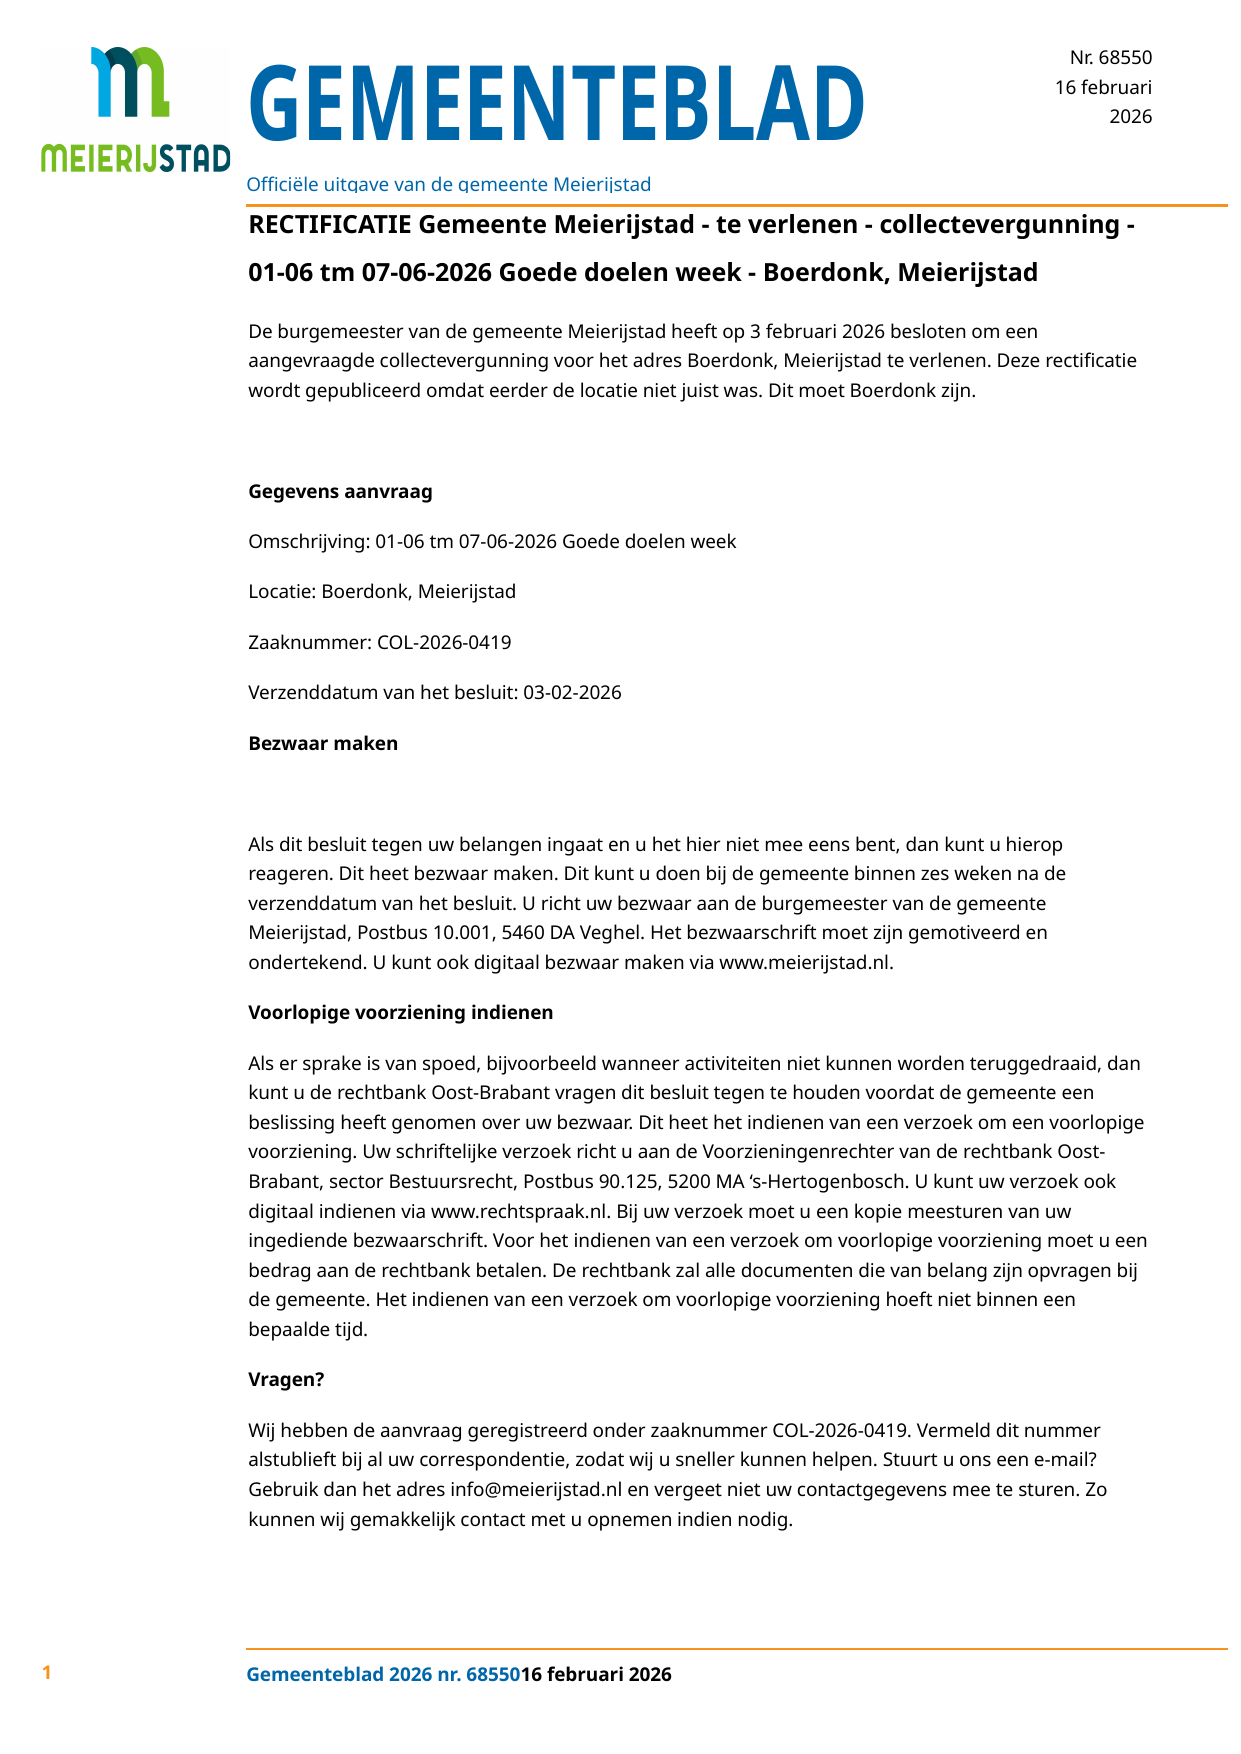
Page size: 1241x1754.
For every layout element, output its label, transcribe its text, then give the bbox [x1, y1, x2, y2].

text De burgemeester van de gemeente Meierijstad heeft op 3 februari 2026 besloten om een aangevraagde collectevergunning voor het adres Boerdonk, Meierijstad te verlenen. Deze rectificatie wordt gepubliceerd omdat eerder de locatie niet juist was. Dit moet Boerdonk zijn. [248, 318, 1152, 403]
text Wij hebben de aanvraag geregistreerd onder zaaknummer COL-2026-0419. Vermeld dit nummer alstublieft bij al uw correspondentie, zodat wij u sneller kunnen helpen. Stuurt u ons een e-mail? Gebruik dan het adres info@meierijstad.nl en vergeet niet uw contactgegevens mee te sturen. Zo kunnen wij gemakkelijk contact met u opnemen indien nodig. [248, 1417, 1152, 1532]
text Vragen? [248, 1367, 1152, 1392]
text Bezwaar maken [248, 730, 1152, 756]
text Omschrijving: 01-06 tm 07-06-2026 Goede doelen week [248, 528, 1152, 554]
text Zaaknummer: COL-2026-0419 [248, 629, 1152, 655]
text Als er sprake is van spoed, bijvoorbeeld wanneer activiteiten niet kunnen worden teruggedraaid, dan kunt u de rechtbank Oost-Brabant vragen dit besluit tegen te houden voordat de gemeente een beslissing heeft genomen over uw bezwaar. Dit heet het indienen van een verzoek om een voorlopige voorziening. Uw schriftelijke verzoek richt u aan de Voorzieningenrechter van de rechtbank Oost-Brabant, sector Bestuursrecht, Postbus 90.125, 5200 MA ‘s-Hertogenbosch. U kunt uw verzoek ook digitaal indienen via www.rechtspraak.nl. Bij uw verzoek moet u een kopie meesturen van uw ingediende bezwaarschrift. Voor het indienen van een verzoek om voorlopige voorziening moet u een bedrag aan de rechtbank betalen. De rechtbank zal alle documenten die van belang zijn opvragen bij de gemeente. Het indienen van een verzoek om voorlopige voorziening hoeft niet binnen een bepaalde tijd. [248, 1050, 1152, 1342]
picture [41, 47, 231, 172]
text Verzenddatum van het besluit: 03-02-2026 [248, 679, 1152, 705]
text Als dit besluit tegen uw belangen ingaat en u het hier niet mee eens bent, dan kunt u hierop reageren. Dit heet bezwaar maken. Dit kunt u doen bij de gemeente binnen zes weken na de verzenddatum van het besluit. U richt uw bezwaar aan de burgemeester van de gemeente Meierijstad, Postbus 10.001, 5460 DA Veghel. Het bezwaarschrift moet zijn gemotiveerd en ondertekend. U kunt ook digitaal bezwaar maken via www.meierijstad.nl. [248, 831, 1152, 975]
text Locatie: Boerdonk, Meierijstad [248, 579, 1152, 604]
text Gegevens aanvraag [248, 478, 1152, 504]
text RECTIFICATIE Gemeente Meierijstad - te verlenen - collectevergunning - 01-06 tm 07-06-2026 Goede doelen week - Boerdonk, Meierijstad [248, 207, 1152, 288]
text Voorlopige voorziening indienen [248, 999, 1152, 1025]
